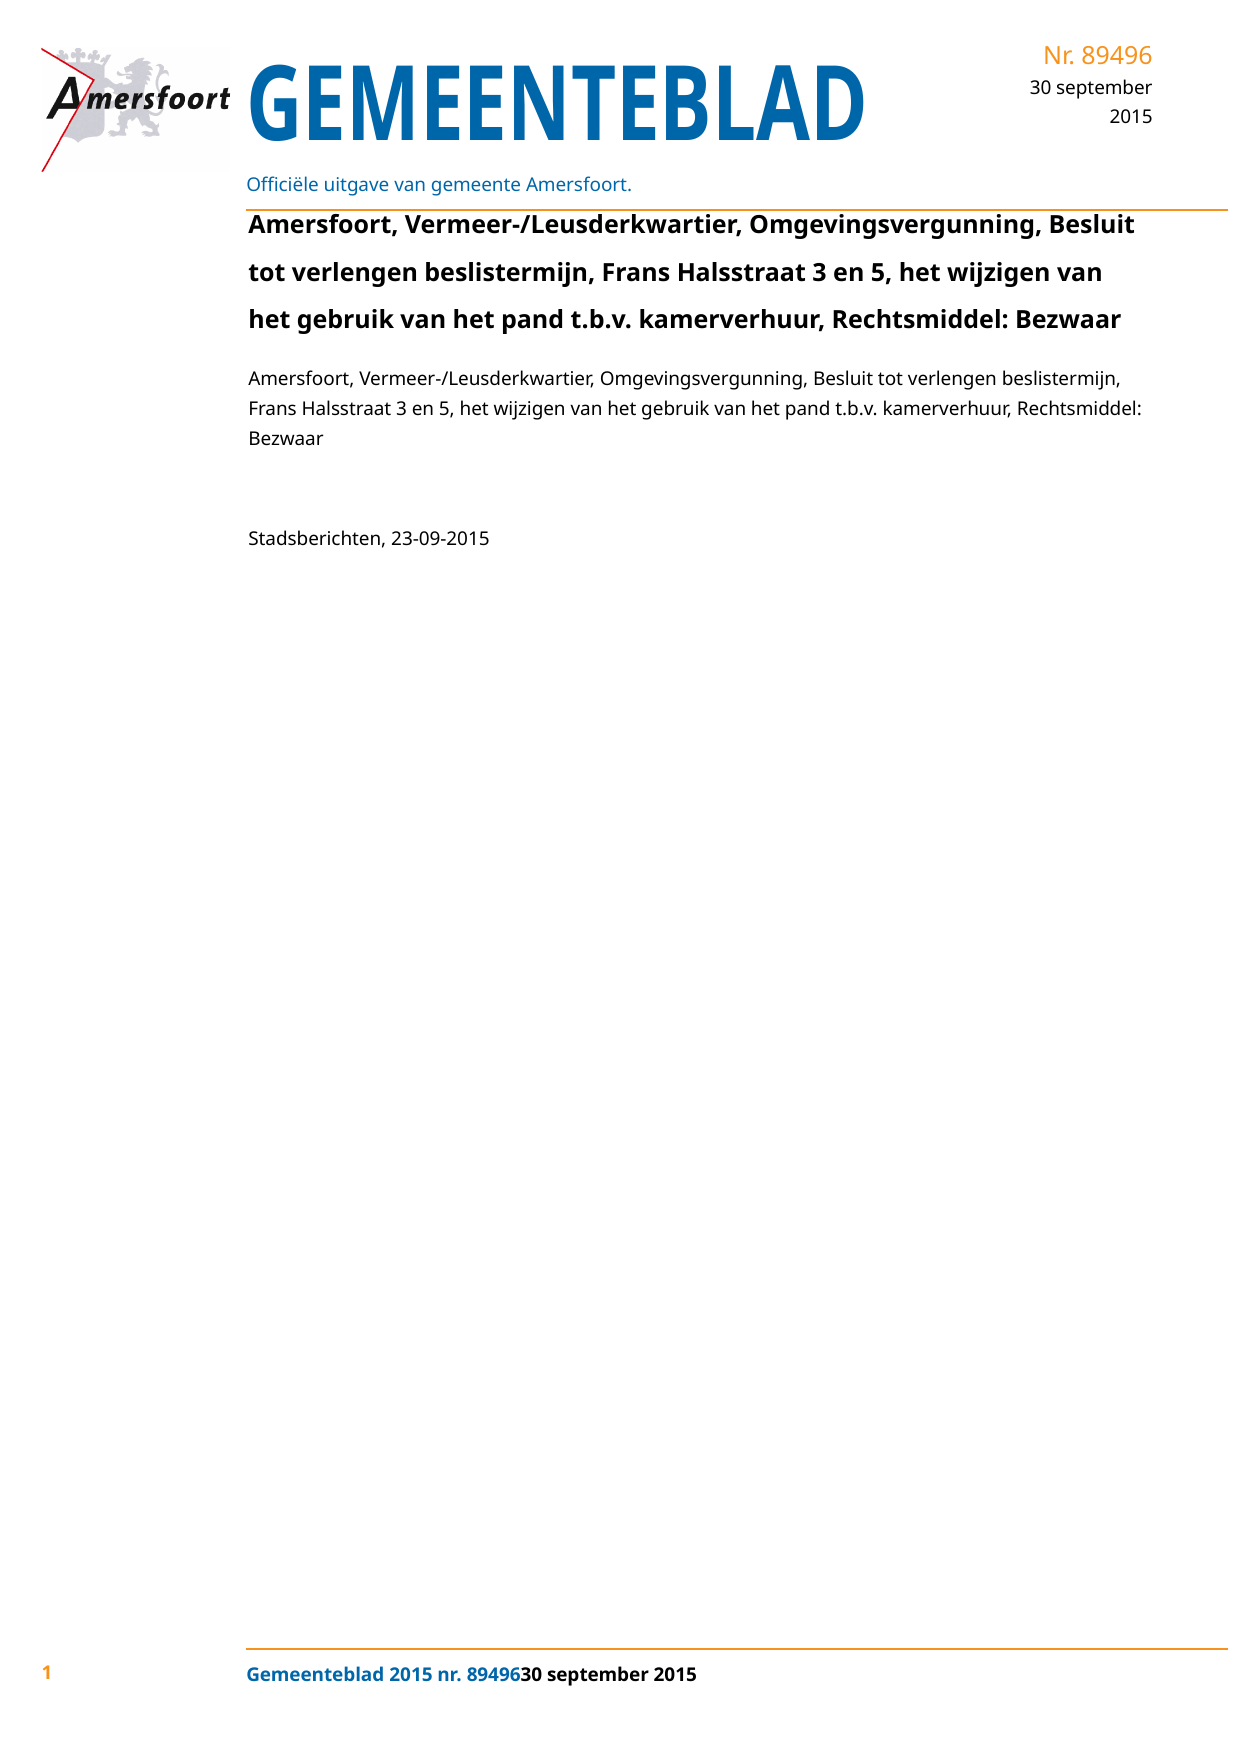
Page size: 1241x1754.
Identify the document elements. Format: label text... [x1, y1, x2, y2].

text Amersfoort, Vermeer-/Leusderkwartier, Omgevingsvergunning, Besluit tot verlengen beslistermijn, Frans Halsstraat 3 en 5, het wijzigen van het gebruik van het pand t.b.v. kamerverhuur, Rechtsmiddel: Bezwaar [248, 366, 1152, 450]
picture [41, 47, 231, 172]
text Stadsberichten, 23-09-2015 [248, 526, 1152, 551]
text Amersfoort, Vermeer-/Leusderkwartier, Omgevingsvergunning, Besluit tot verlengen beslistermijn, Frans Halsstraat 3 en 5, het wijzigen van het gebruik van het pand t.b.v. kamerverhuur, Rechtsmiddel: Bezwaar [248, 211, 1152, 336]
